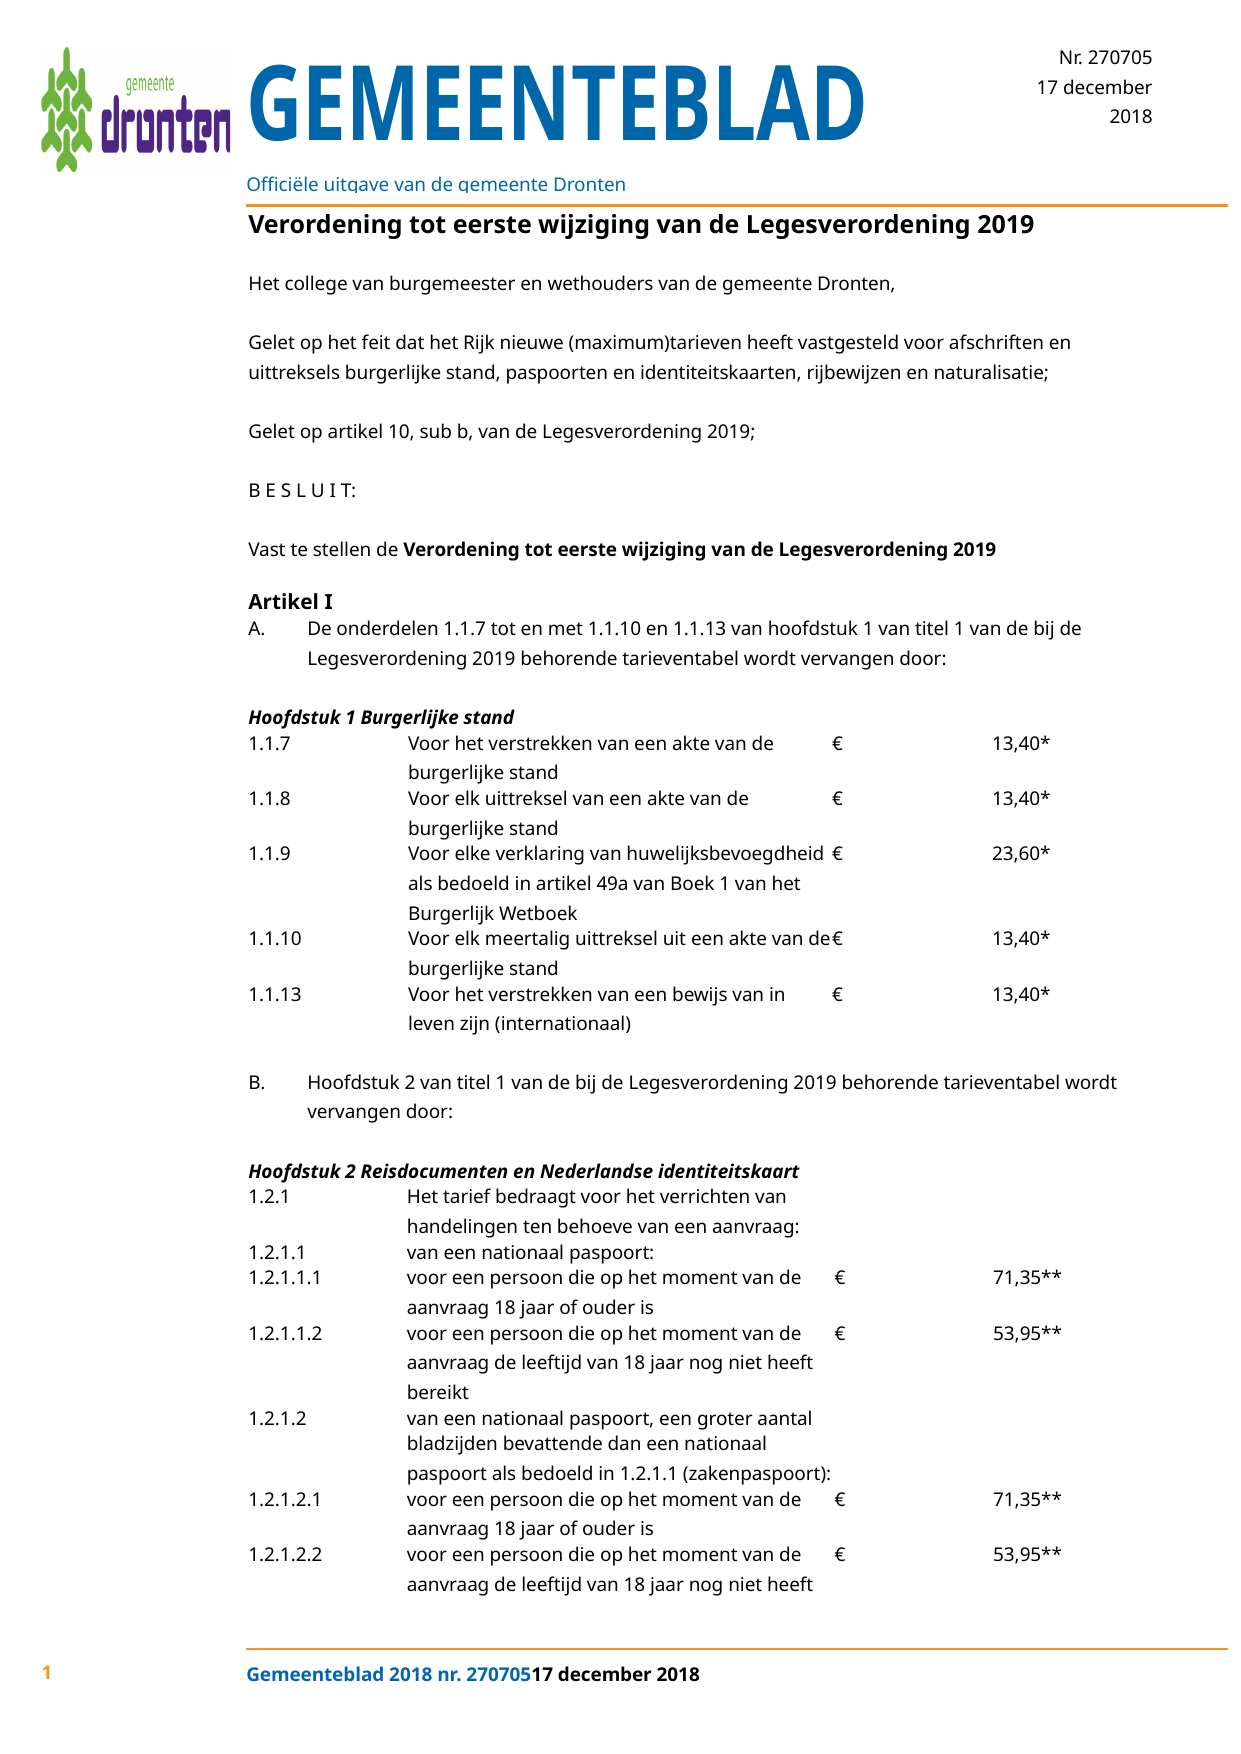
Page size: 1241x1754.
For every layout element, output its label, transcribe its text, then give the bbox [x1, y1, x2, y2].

table_cell € [832, 981, 992, 1036]
table_cell [993, 1405, 1152, 1431]
table_cell 53,95** [993, 1541, 1152, 1596]
table_cell € [834, 1265, 993, 1320]
table_cell voor een persoon die op het moment van de aanvraag 18 jaar of ouder is [407, 1486, 834, 1541]
table_cell bladzijden bevattende dan een nationaal paspoort als bedoeld in 1.2.1.1 (zakenpaspoort): [407, 1431, 834, 1486]
table_cell Voor elk meertalig uittreksel uit een akte van de burgerlijke stand [408, 926, 832, 981]
table_cell [993, 1239, 1152, 1264]
list Hoofdstuk 2 van titel 1 van de bij de Legesverordening 2019 behorende tarieventabel wordt vervangen door: [248, 1069, 1152, 1124]
table_cell 1.2.1.1.1 [248, 1265, 407, 1320]
table_cell 1.2.1.2.1 [248, 1486, 407, 1541]
text Verordening tot eerste wijziging van de Legesverordening 2019 [248, 207, 1152, 241]
table_cell 1.2.1 [248, 1184, 407, 1239]
table_cell Voor het verstrekken van een akte van de burgerlijke stand [408, 730, 832, 785]
list De onderdelen 1.1.7 tot en met 1.1.10 en 1.1.13 van hoofdstuk 1 van titel 1 van de bij de Legesverordening 2019 behorende tarieventabel wordt vervangen door: [248, 615, 1152, 671]
table_cell voor een persoon die op het moment van de aanvraag 18 jaar of ouder is [407, 1265, 834, 1320]
table_cell 1.1.7 [248, 730, 408, 785]
table_cell 71,35** [993, 1486, 1152, 1541]
table_cell voor een persoon die op het moment van de aanvraag de leeftijd van 18 jaar nog niet heeft [407, 1541, 834, 1596]
text B E S L U I T: [248, 477, 1152, 503]
table_cell [834, 1431, 993, 1486]
table_cell Voor elke verklaring van huwelijksbevoegdheid als bedoeld in artikel 49a van Boek 1 van het Burgerlijk Wetboek [408, 841, 832, 926]
table_cell [993, 1431, 1152, 1486]
text Gelet op artikel 10, sub b, van de Legesverordening 2019; [248, 418, 1152, 444]
table_cell 1.2.1.2 [248, 1405, 407, 1431]
table_cell [993, 1184, 1152, 1239]
table_cell 1.2.1.1 [248, 1239, 407, 1264]
table_cell 1.1.13 [248, 981, 408, 1036]
table_cell 13,40* [992, 981, 1152, 1036]
table_cell 13,40* [992, 785, 1152, 841]
table_header Hoofdstuk 1 Burgerlijke stand [248, 704, 1152, 730]
text Het college van burgemeester en wethouders van de gemeente Dronten, [248, 270, 1152, 296]
table_cell 53,95** [993, 1320, 1152, 1405]
table_cell 1.1.9 [248, 841, 408, 926]
text Vast te stellen de Verordening tot eerste wijziging van de Legesverordening 2019 [248, 537, 1152, 562]
text Artikel I [248, 587, 1152, 615]
table_cell voor een persoon die op het moment van de aanvraag de leeftijd van 18 jaar nog niet heeft bereikt [407, 1320, 834, 1405]
picture [41, 47, 231, 172]
table_cell 71,35** [993, 1265, 1152, 1320]
table_cell 23,60* [992, 841, 1152, 926]
table_cell [834, 1405, 993, 1431]
table_cell 13,40* [992, 926, 1152, 981]
table_cell van een nationaal paspoort, een groter aantal [407, 1405, 834, 1431]
table_cell 1.2.1.2.2 [248, 1541, 407, 1596]
table_cell € [834, 1541, 993, 1596]
table_cell van een nationaal paspoort: [407, 1239, 834, 1264]
table_cell € [832, 730, 992, 785]
table_cell [248, 1431, 407, 1486]
table_cell € [832, 926, 992, 981]
table_cell € [834, 1320, 993, 1405]
table_cell 13,40* [992, 730, 1152, 785]
table_cell € [832, 841, 992, 926]
table_cell Voor elk uittreksel van een akte van de burgerlijke stand [408, 785, 832, 841]
table_cell [834, 1239, 993, 1264]
table_cell € [832, 785, 992, 841]
table_cell Voor het verstrekken van een bewijs van in leven zijn (internationaal) [408, 981, 832, 1036]
table_cell Het tarief bedraagt voor het verrichten van handelingen ten behoeve van een aanvraag: [407, 1184, 834, 1239]
table_cell 1.2.1.1.2 [248, 1320, 407, 1405]
table_cell 1.1.10 [248, 926, 408, 981]
table_header Hoofdstuk 2 Reisdocumenten en Nederlandse identiteitskaart [248, 1158, 1152, 1183]
table_cell € [834, 1486, 993, 1541]
text Gelet op het feit dat het Rijk nieuwe (maximum)tarieven heeft vastgesteld voor afschriften en uittreksels burgerlijke stand, paspoorten en identiteitskaarten, rijbewijzen en naturalisatie; [248, 329, 1152, 385]
table_cell 1.1.8 [248, 785, 408, 841]
table_cell [834, 1184, 993, 1239]
